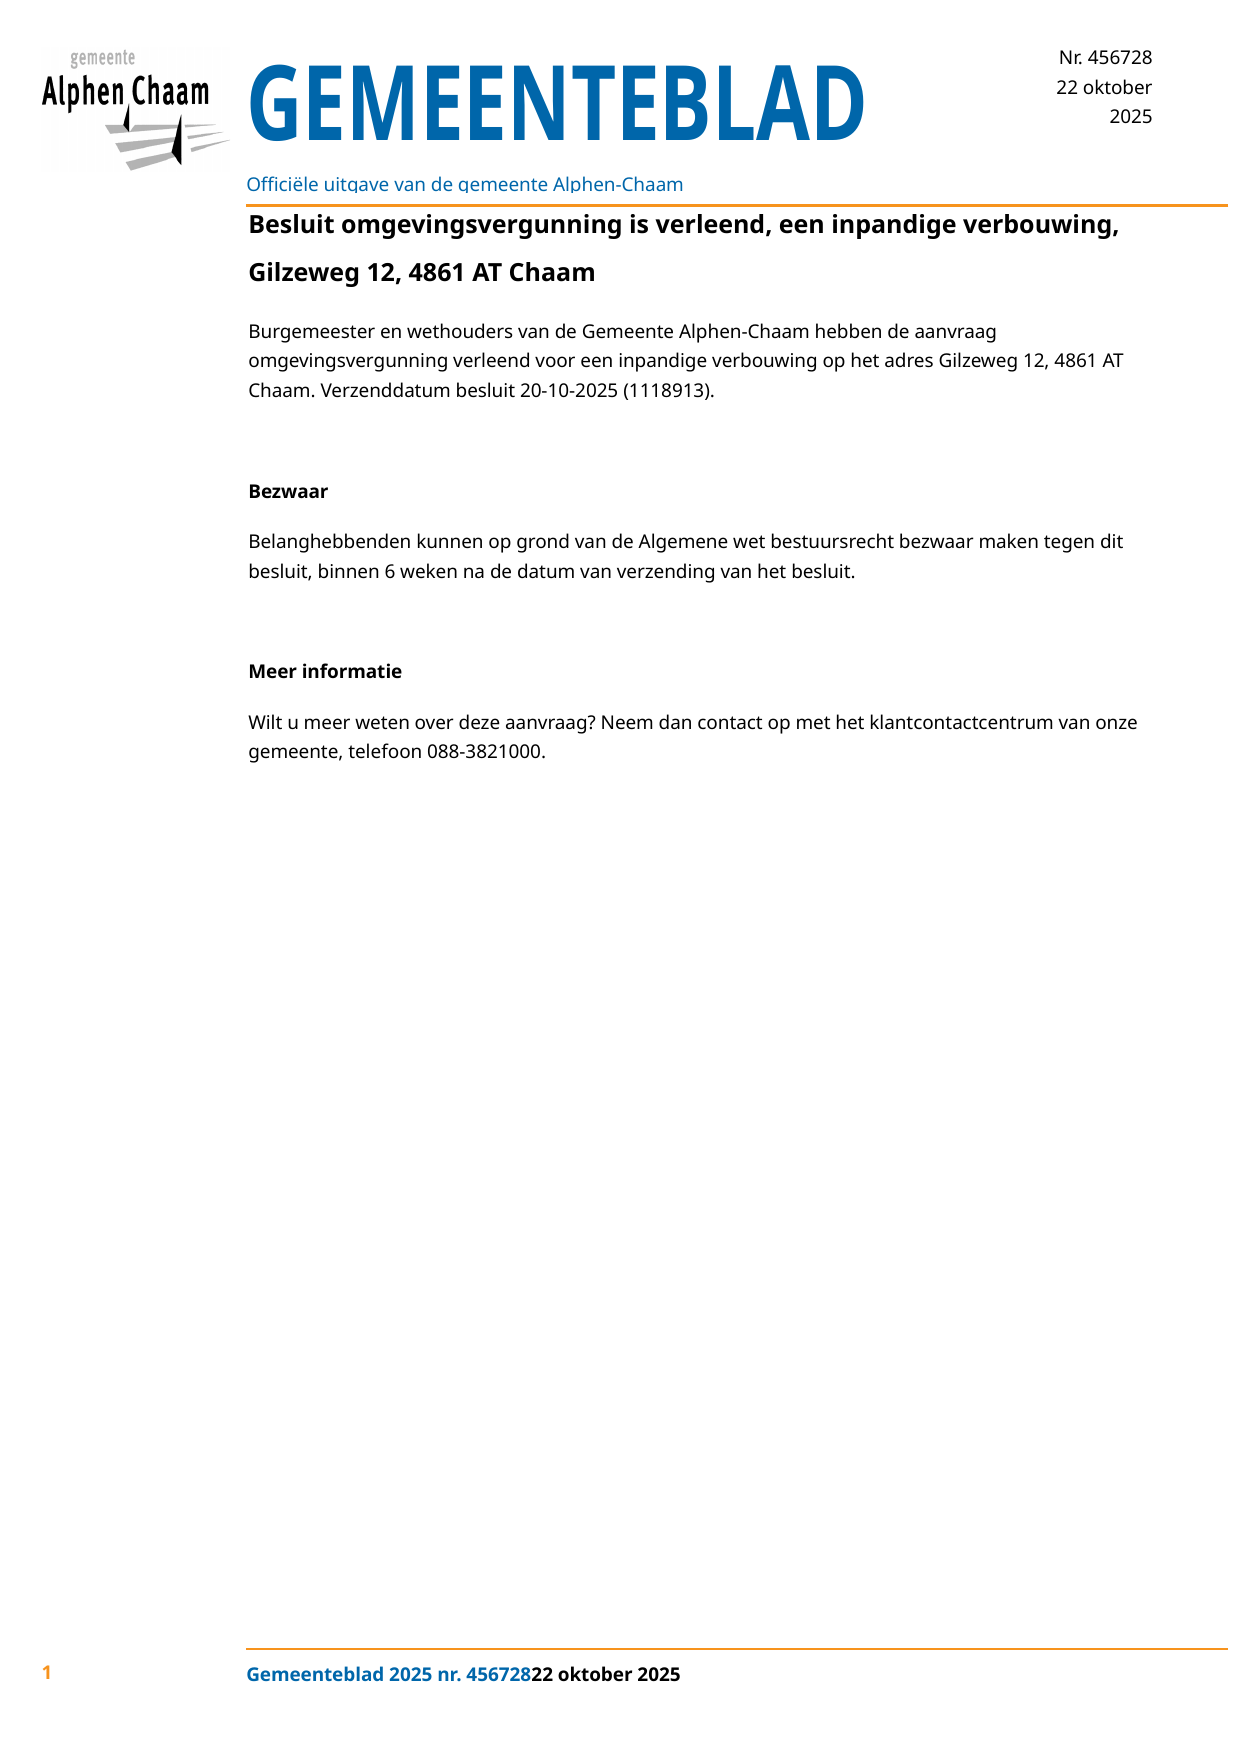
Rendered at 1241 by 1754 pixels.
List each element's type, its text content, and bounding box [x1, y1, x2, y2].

text Burgemeester en wethouders van de Gemeente Alphen-Chaam hebben de aanvraag omgevingsvergunning verleend voor een inpandige verbouwing op het adres Gilzeweg 12, 4861 AT Chaam. Verzenddatum besluit 20-10-2025 (1118913). [248, 318, 1152, 403]
picture [41, 47, 231, 172]
text Meer informatie [248, 659, 1152, 684]
text Belanghebbenden kunnen op grond van de Algemene wet bestuursrecht bezwaar maken tegen dit besluit, binnen 6 weken na de datum van verzending van het besluit. [248, 528, 1152, 584]
text Wilt u meer weten over deze aanvraag? Neem dan contact op met het klantcontactcentrum van onze gemeente, telefoon 088-3821000. [248, 709, 1152, 764]
text Besluit omgevingsvergunning is verleend, een inpandige verbouwing, Gilzeweg 12, 4861 AT Chaam [248, 207, 1152, 288]
text Bezwaar [248, 478, 1152, 504]
